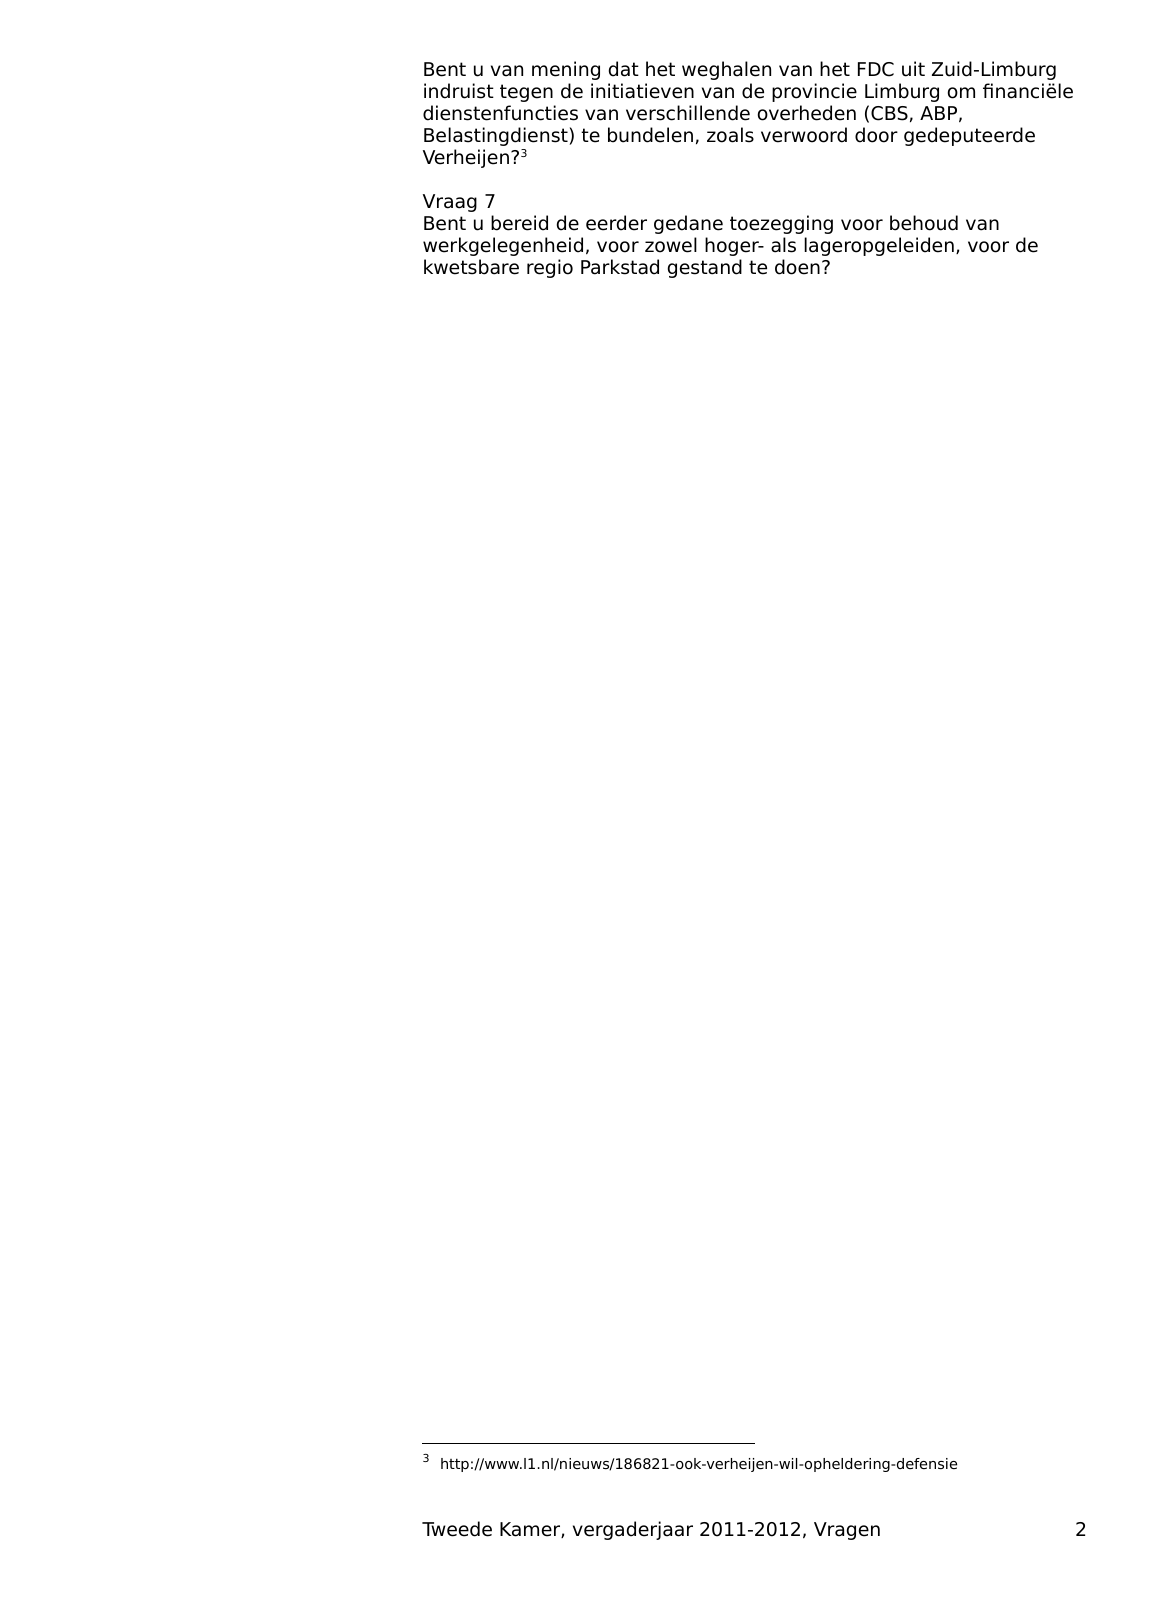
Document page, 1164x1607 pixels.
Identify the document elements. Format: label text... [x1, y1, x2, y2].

text Vraag 7 [422, 191, 1087, 213]
text http://www.l1.nl/nieuws/186821-ook-verheijen-wil-opheldering-defensie [422, 1452, 1087, 1474]
text Bent u van mening dat het weghalen van het FDC uit Zuid-Limburg indruist tegen de initiatieven van de provincie Limburg om financiële dienstenfuncties van verschillende overheden (CBS, ABP, Belastingdienst) te bundelen, zoals verwoord door gedeputeerde Verheijen? [422, 59, 1087, 169]
text Bent u bereid de eerder gedane toezegging voor behoud van werkgelegenheid, voor zowel hoger- als lageropgeleiden, voor de kwetsbare regio Parkstad gestand te doen? [422, 213, 1087, 279]
